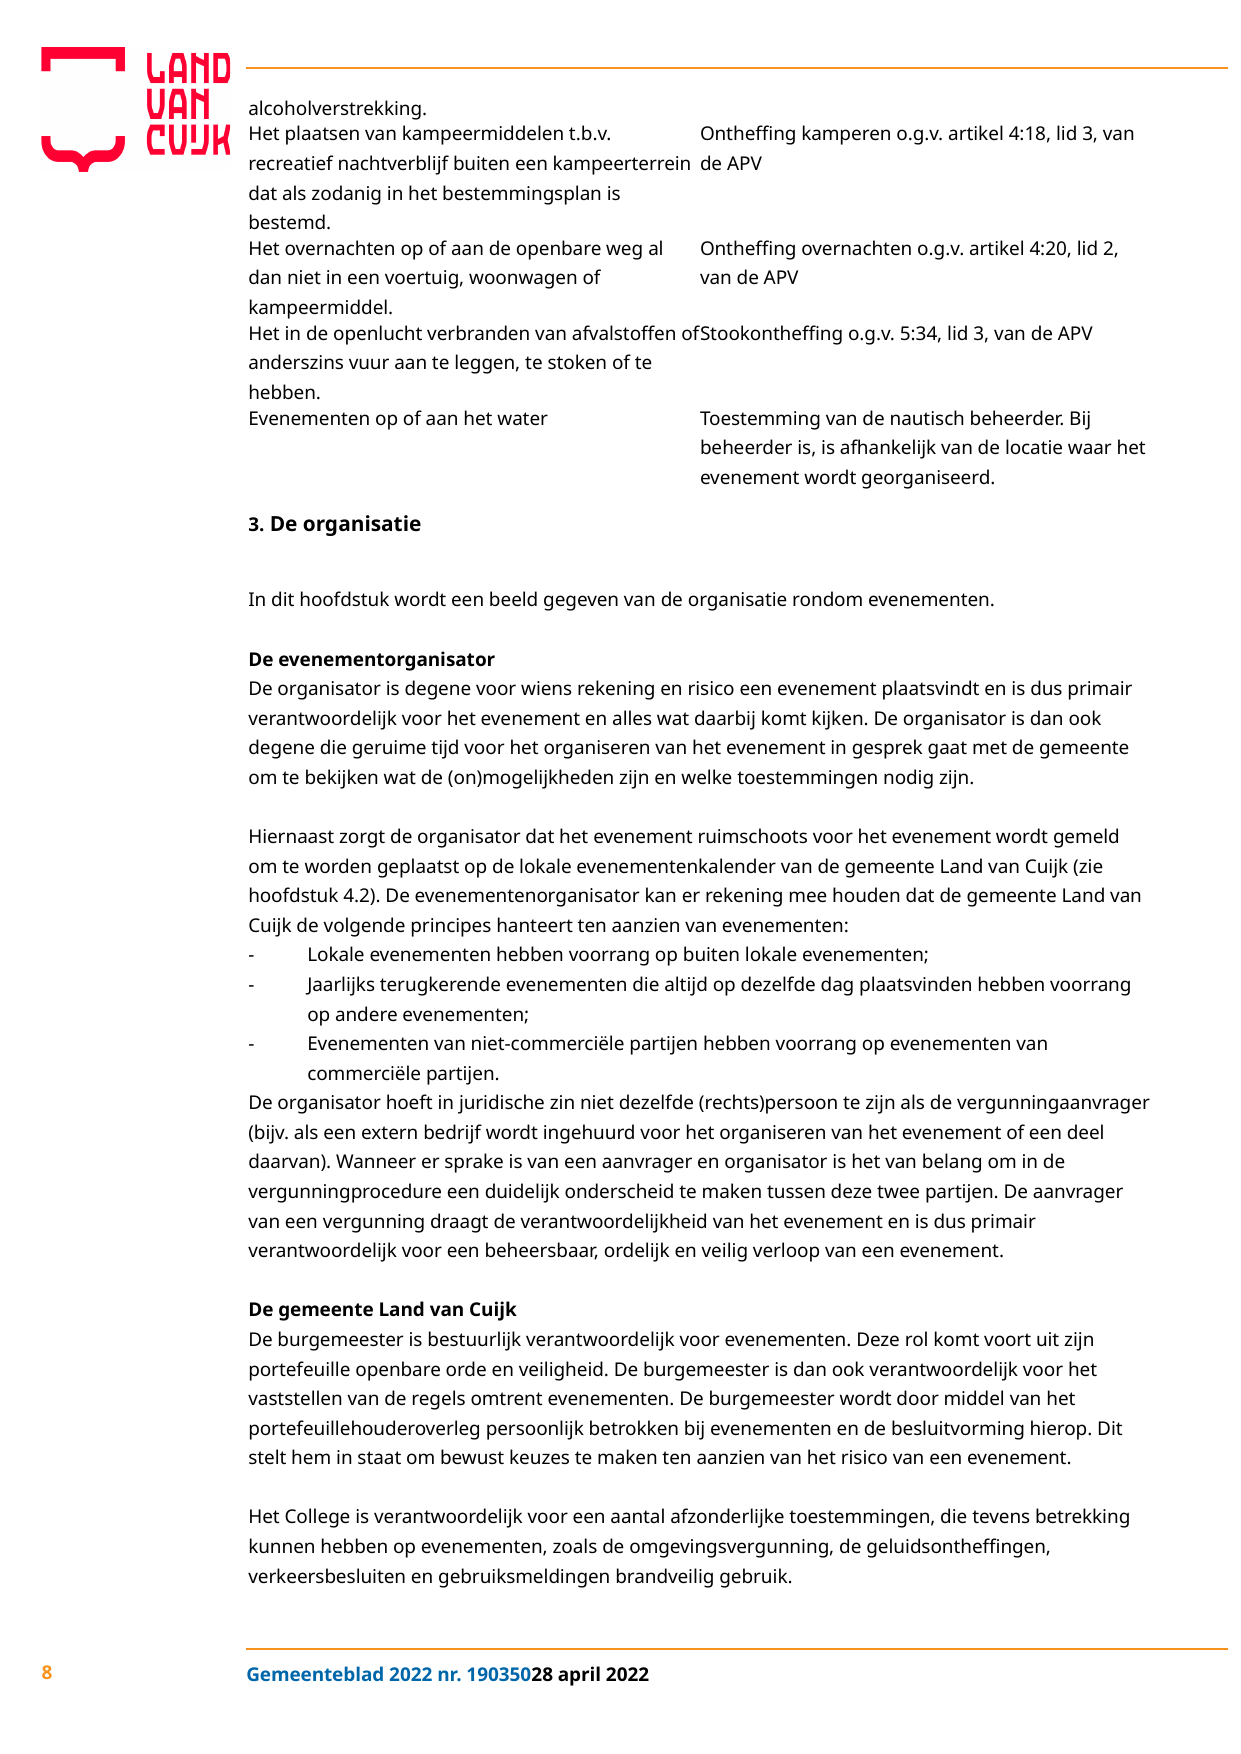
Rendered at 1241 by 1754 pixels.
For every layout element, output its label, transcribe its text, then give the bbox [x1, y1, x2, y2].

table_cell Ontheffing kamperen o.g.v. artikel 4:18, lid 3, van de APV [700, 121, 1152, 235]
list Lokale evenementen hebben voorrang op buiten lokale evenementen; [248, 942, 1152, 967]
text De burgemeester is bestuurlijk verantwoordelijk voor evenementen. Deze rol komt voort uit zijn portefeuille openbare orde en veiligheid. De burgemeester is dan ook verantwoordelijk voor het vaststellen van de regels omtrent evenementen. De burgemeester wordt door middel van het portefeuillehouderoverleg persoonlijk betrokken bij evenementen en de besluitvorming hierop. Dit stelt hem in staat om bewust keuzes te maken ten aanzien van het risico van een evenement. [248, 1326, 1152, 1470]
table_cell Toestemming van de nautisch beheerder. Bij beheerder is, is afhankelijk van de locatie waar het evenement wordt georganiseerd. [700, 405, 1152, 490]
picture [41, 47, 231, 172]
text De gemeente Land van Cuijk [248, 1297, 1152, 1322]
table_cell Het in de openlucht verbranden van afvalstoffen of anderszins vuur aan te leggen, te stoken of te hebben. [248, 320, 700, 405]
table_cell Evenementen op of aan het water [248, 405, 700, 490]
table_cell [700, 95, 1152, 121]
text De organisator hoeft in juridische zin niet dezelfde (rechts)persoon te zijn als de vergunningaanvrager (bijv. als een extern bedrijf wordt ingehuurd voor het organiseren van het evenement of een deel daarvan). Wanneer er sprake is van een aanvrager en organisator is het van belang om in de vergunningprocedure een duidelijk onderscheid te maken tussen deze twee partijen. De aanvrager van een vergunning draagt de verantwoordelijkheid van het evenement en is dus primair verantwoordelijk voor een beheersbaar, ordelijk en veilig verloop van een evenement. [248, 1089, 1152, 1263]
table_cell Ontheffing overnachten o.g.v. artikel 4:20, lid 2, van de APV [700, 235, 1152, 320]
table_cell Stookontheffing o.g.v. 5:34, lid 3, van de APV [700, 320, 1152, 405]
text Het College is verantwoordelijk voor een aantal afzonderlijke toestemmingen, die tevens betrekking kunnen hebben op evenementen, zoals de omgevingsvergunning, de geluidsontheffingen, verkeersbesluiten en gebruiksmeldingen brandveilig gebruik. [248, 1504, 1152, 1589]
text De organisator is degene voor wiens rekening en risico een evenement plaatsvindt en is dus primair verantwoordelijk voor het evenement en alles wat daarbij komt kijken. De organisator is dan ook degene die geruime tijd voor het organiseren van het evenement in gesprek gaat met de gemeente om te bekijken wat de (on)mogelijkheden zijn en welke toestemmingen nodig zijn. [248, 675, 1152, 790]
text Hiernaast zorgt de organisator dat het evenement ruimschoots voor het evenement wordt gemeld om te worden geplaatst op de lokale evenementenkalender van de gemeente Land van Cuijk (zie hoofdstuk 4.2). De evenementenorganisator kan er rekening mee houden dat de gemeente Land van Cuijk de volgende principes hanteert ten aanzien van evenementen: [248, 823, 1152, 938]
list Jaarlijks terugkerende evenementen die altijd op dezelfde dag plaatsvinden hebben voorrang op andere evenementen; [248, 971, 1152, 1027]
text In dit hoofdstuk wordt een beeld gegeven van de organisatie rondom evenementen. [248, 587, 1152, 612]
text De evenementorganisator [248, 646, 1152, 672]
table_cell alcoholverstrekking. [248, 95, 700, 121]
list Evenementen van niet-commerciële partijen hebben voorrang op evenementen van commerciële partijen. [248, 1030, 1152, 1086]
table_cell Het overnachten op of aan de openbare weg al dan niet in een voertuig, woonwagen of kampeermiddel. [248, 235, 700, 320]
text 3. De organisatie [248, 509, 1152, 537]
table_cell Het plaatsen van kampeermiddelen t.b.v. recreatief nachtverblijf buiten een kampeerterrein dat als zodanig in het bestemmingsplan is bestemd. [248, 121, 700, 235]
